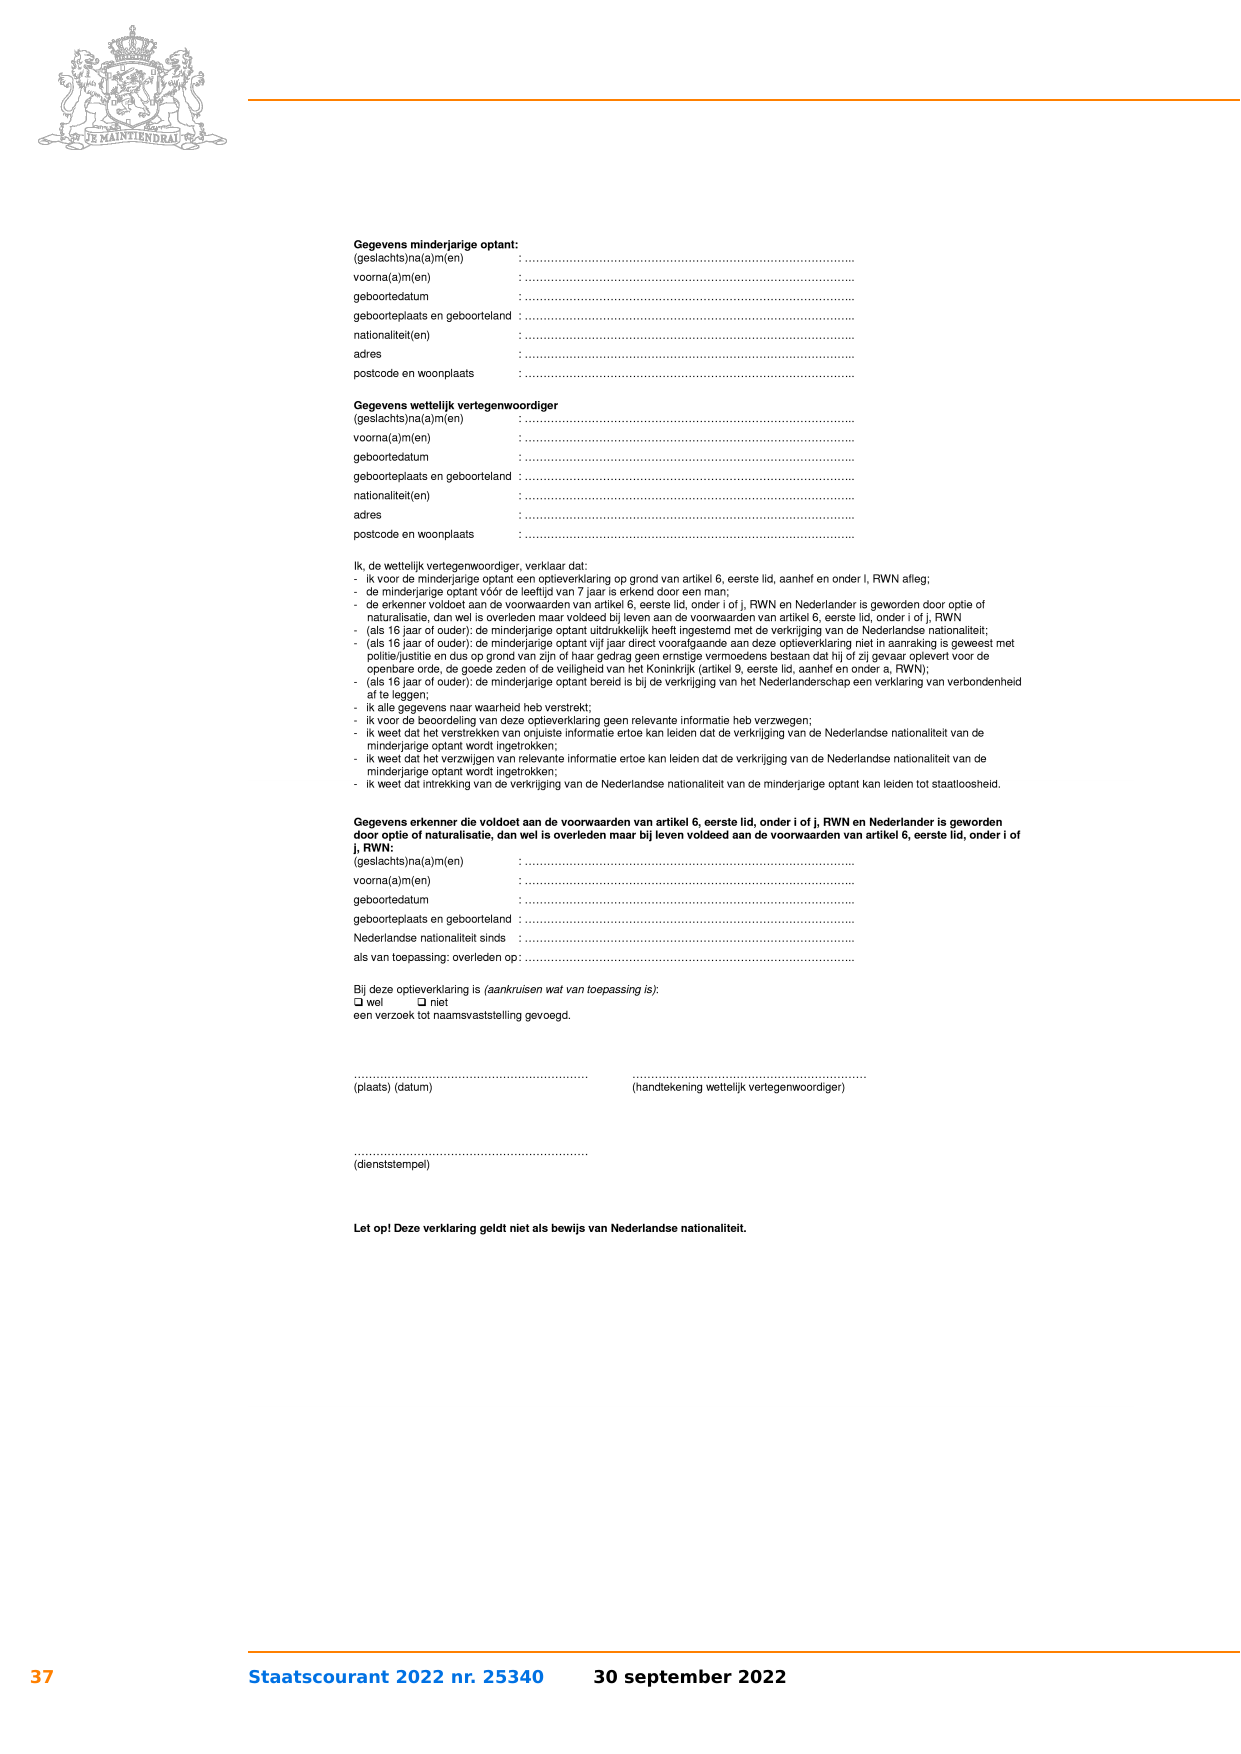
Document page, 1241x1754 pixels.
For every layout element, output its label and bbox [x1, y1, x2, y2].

picture [38, 25, 227, 150]
picture [248, 155, 1134, 1407]
